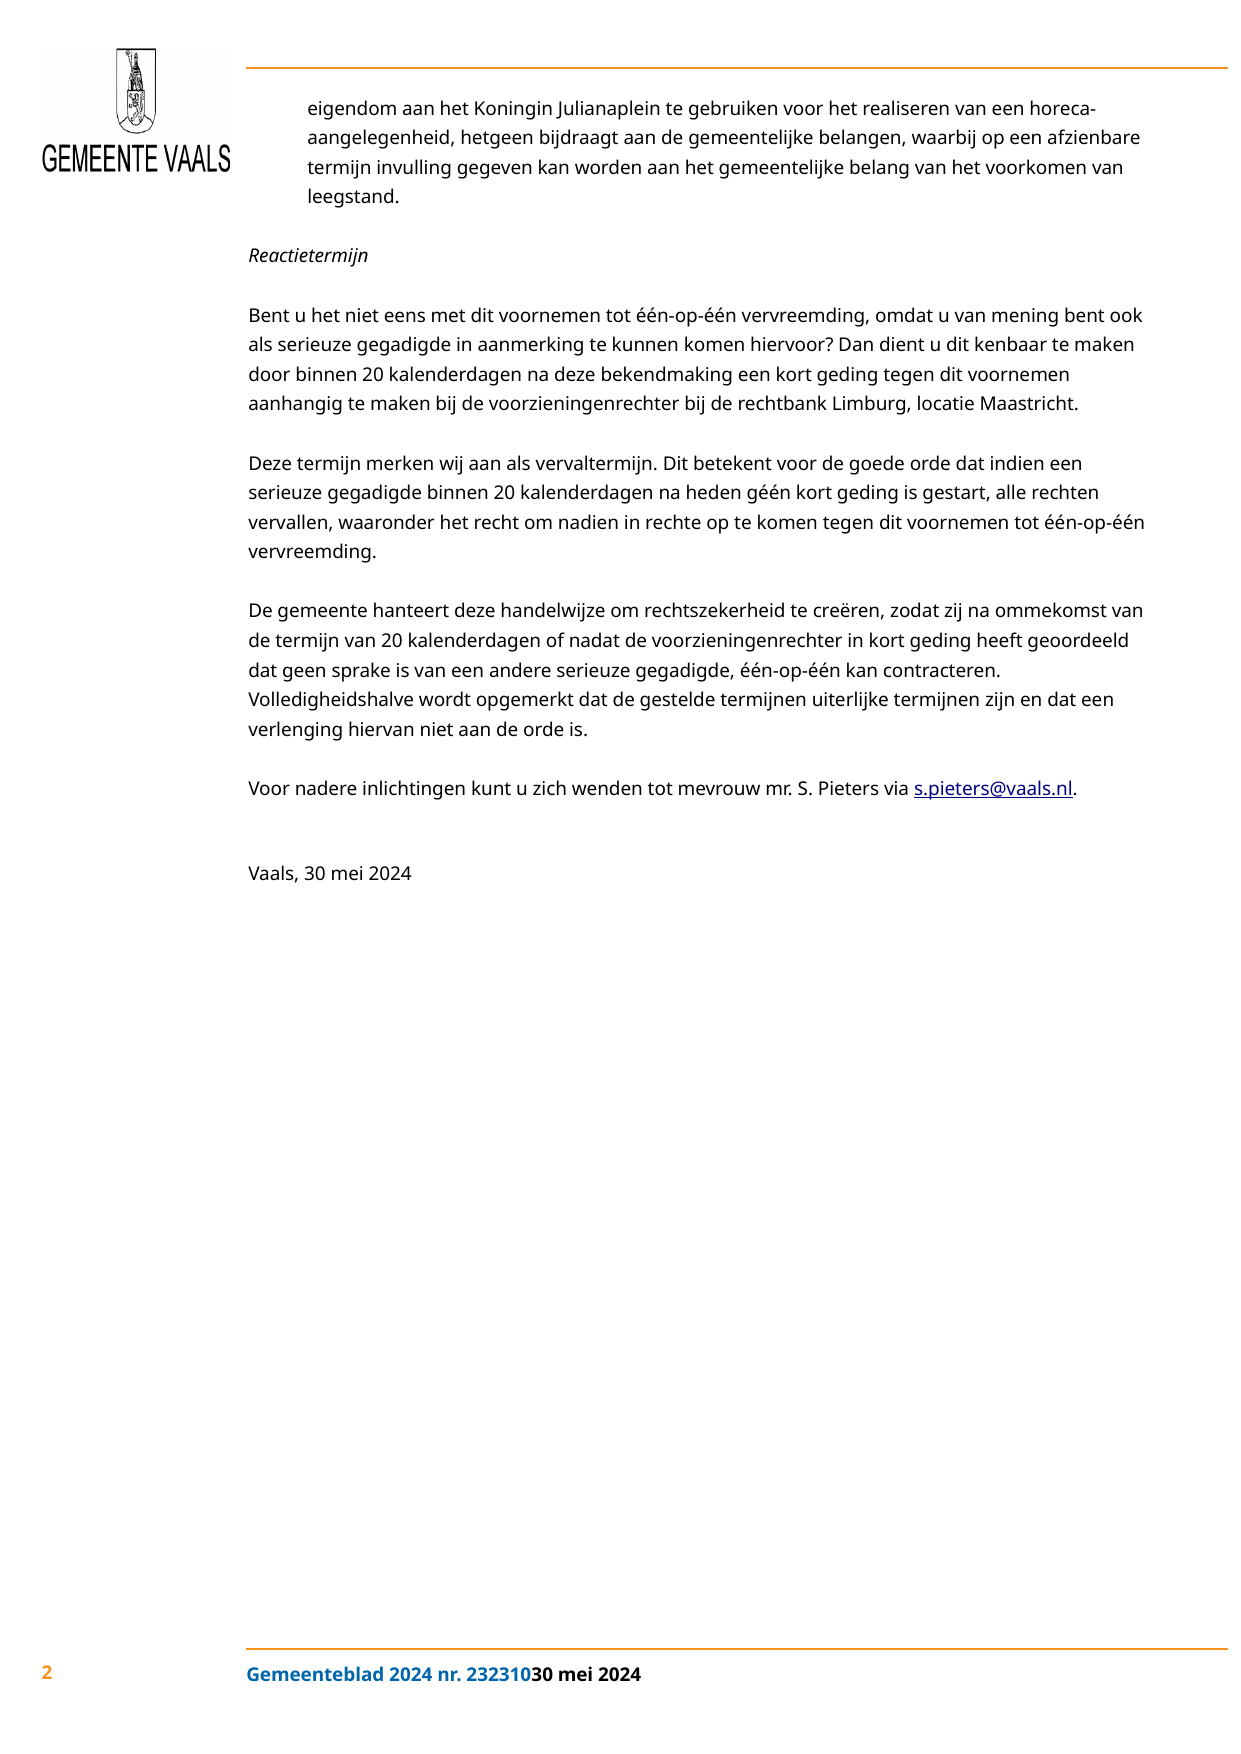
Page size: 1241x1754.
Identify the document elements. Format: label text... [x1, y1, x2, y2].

text Bent u het niet eens met dit voornemen tot één-op-één vervreemding, omdat u van mening bent ook als serieuze gegadigde in aanmerking te kunnen komen hiervoor? Dan dient u dit kenbaar te maken door binnen 20 kalenderdagen na deze bekendmaking een kort geding tegen dit voornemen aanhangig te maken bij de voorzieningenrechter bij de rechtbank Limburg, locatie Maastricht. [248, 302, 1152, 416]
text Voor nadere inlichtingen kunt u zich wenden tot mevrouw mr. S. Pieters via s.pieters@vaals.nl. [248, 775, 1152, 801]
list eigendom aan het Koningin Julianaplein te gebruiken voor het realiseren van een horeca-aangelegenheid, hetgeen bijdraagt aan de gemeentelijke belangen, waarbij op een afzienbare termijn invulling gegeven kan worden aan het gemeentelijke belang van het voorkomen van leegstand. [248, 95, 1152, 209]
picture [41, 47, 231, 172]
text Deze termijn merken wij aan als vervaltermijn. Dit betekent voor de goede orde dat indien een serieuze gegadigde binnen 20 kalenderdagen na heden géén kort geding is gestart, alle rechten vervallen, waaronder het recht om nadien in rechte op te komen tegen dit voornemen tot één-op-één vervreemding. [248, 450, 1152, 564]
text De gemeente hanteert deze handelwijze om rechtszekerheid te creëren, zodat zij na ommekomst van de termijn van 20 kalenderdagen of nadat de voorzieningenrechter in kort geding heeft geoordeeld dat geen sprake is van een andere serieuze gegadigde, één-op-één kan contracteren. Volledigheidshalve wordt opgemerkt dat de gestelde termijnen uiterlijke termijnen zijn en dat een verlenging hiervan niet aan de orde is. [248, 598, 1152, 742]
text Reactietermijn [248, 243, 1152, 268]
text Vaals, 30 mei 2024 [248, 860, 1152, 886]
